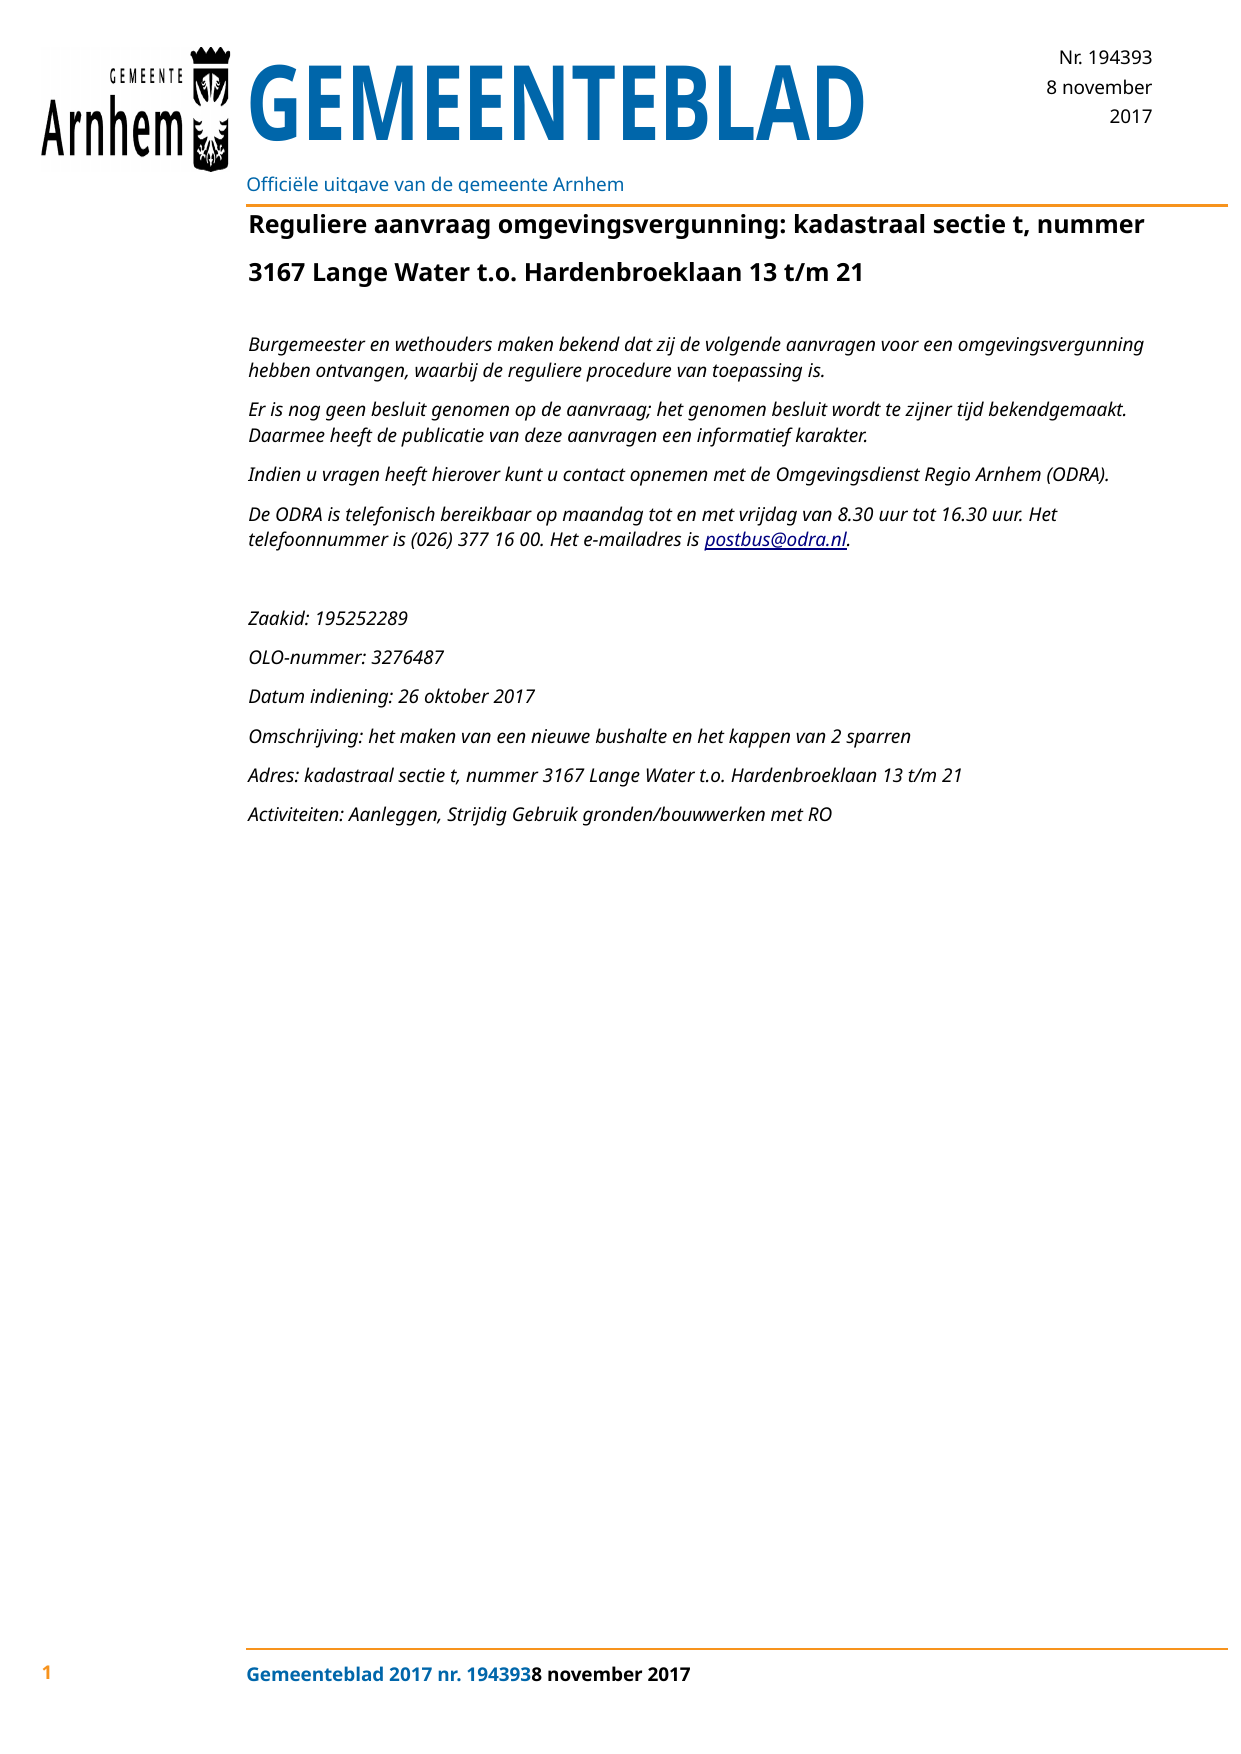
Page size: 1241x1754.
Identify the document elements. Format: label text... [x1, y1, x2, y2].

text Activiteiten: Aanleggen, Strijdig Gebruik gronden/bouwwerken met RO [248, 801, 1152, 827]
text Zaakid: 195252289 [248, 605, 1152, 631]
text Burgemeester en wethouders maken bekend dat zij de volgende aanvragen voor een omgevingsvergunning hebben ontvangen, waarbij de reguliere procedure van toepassing is. [248, 331, 1152, 383]
text De ODRA is telefonisch bereikbaar op maandag tot en met vrijdag van 8.30 uur tot 16.30 uur. Het telefoonnummer is (026) 377 16 00. Het e-mailadres is postbus@odra.nl. [248, 501, 1152, 552]
text Reguliere aanvraag omgevingsvergunning: kadastraal sectie t, nummer 3167 Lange Water t.o. Hardenbroeklaan 13 t/m 21 [248, 207, 1152, 288]
text Datum indiening: 26 oktober 2017 [248, 683, 1152, 709]
text Adres: kadastraal sectie t, nummer 3167 Lange Water t.o. Hardenbroeklaan 13 t/m 21 [248, 762, 1152, 788]
text Indien u vragen heeft hierover kunt u contact opnemen met de Omgevingsdienst Regio Arnhem (ODRA). [248, 461, 1152, 487]
text Omschrijving: het maken van een nieuwe bushalte en het kappen van 2 sparren [248, 723, 1152, 748]
picture [41, 47, 231, 172]
text OLO-nummer: 3276487 [248, 644, 1152, 670]
text Er is nog geen besluit genomen op de aanvraag; het genomen besluit wordt te zijner tijd bekendgemaakt. Daarmee heeft de publicatie van deze aanvragen een informatief karakter. [248, 396, 1152, 448]
